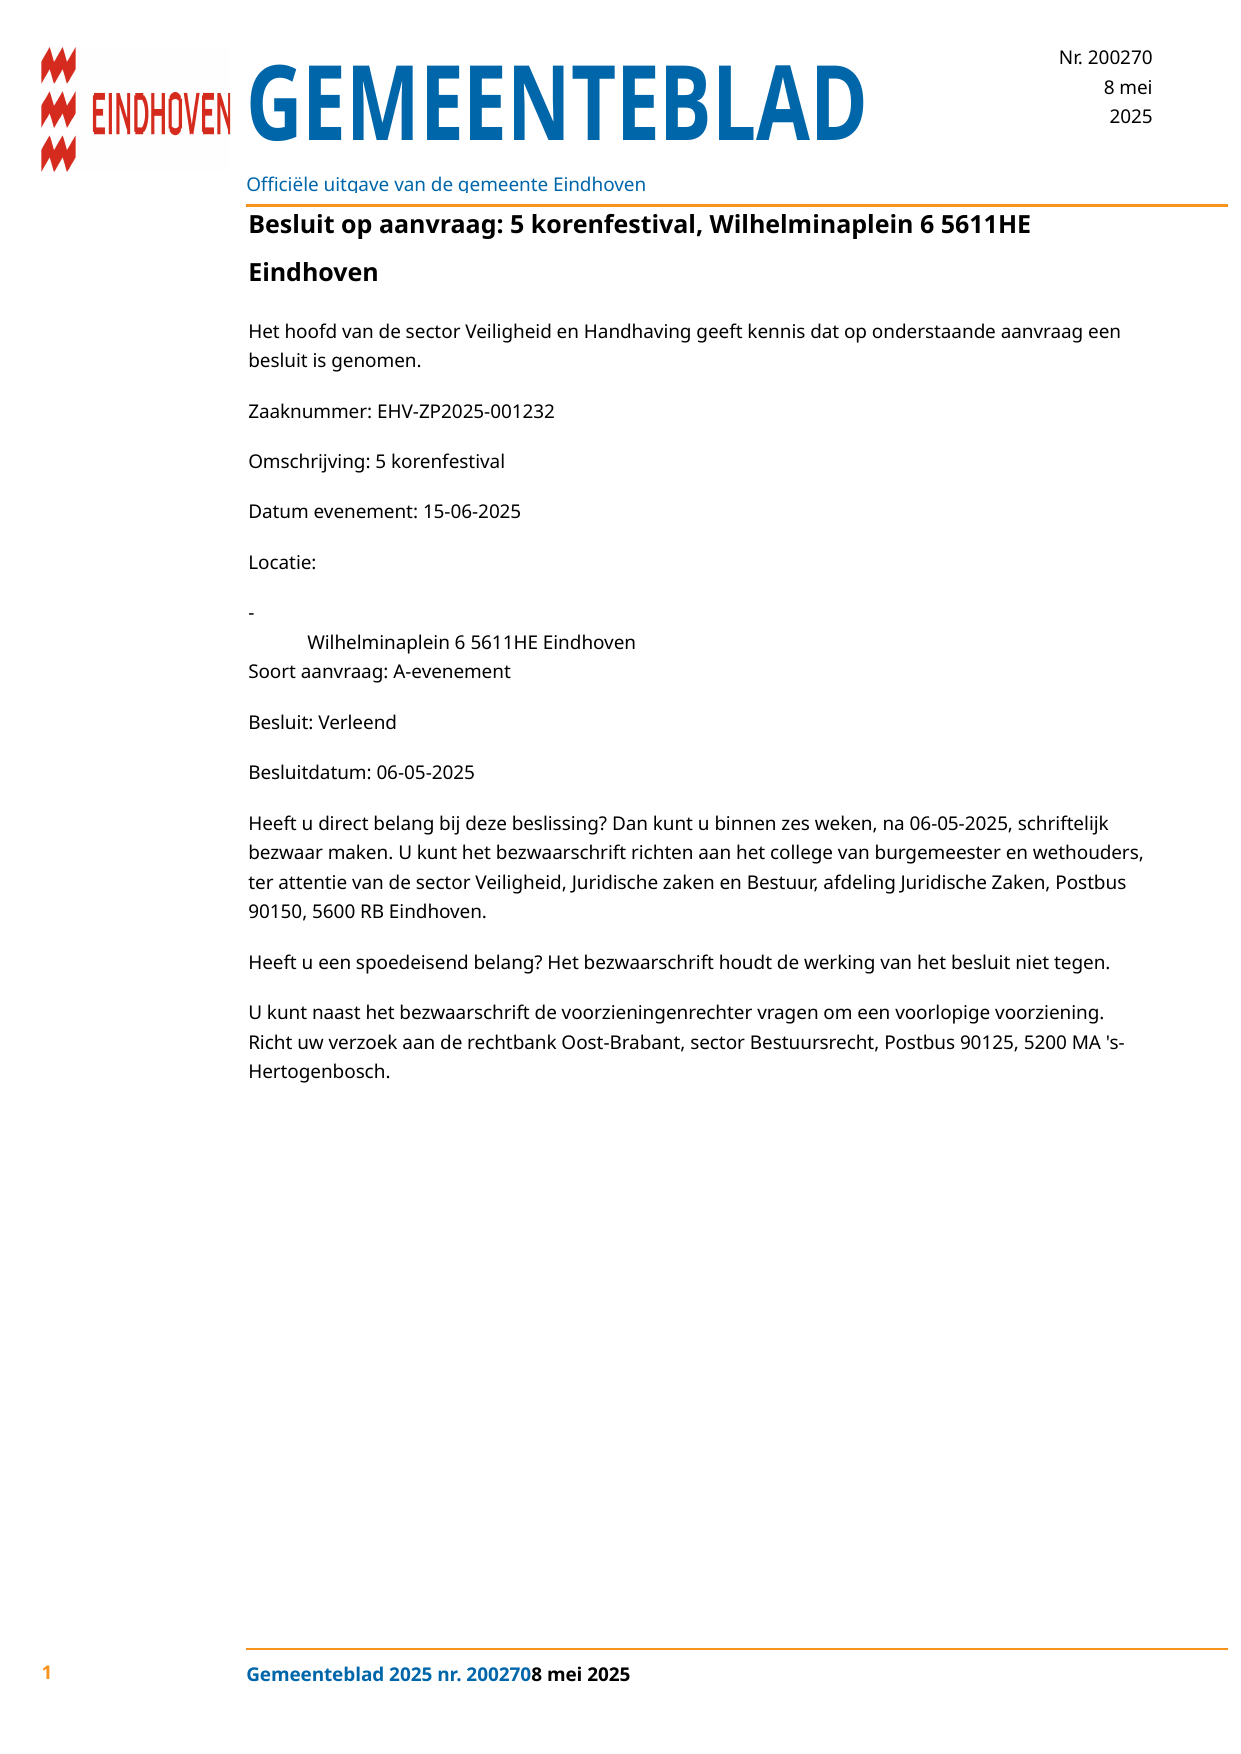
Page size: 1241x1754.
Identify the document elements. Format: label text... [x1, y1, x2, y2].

text Datum evenement: 15-06-2025 [248, 499, 1152, 524]
text Het hoofd van de sector Veiligheid en Handhaving geeft kennis dat op onderstaande aanvraag een besluit is genomen. [248, 318, 1152, 373]
text U kunt naast het bezwaarschrift de voorzieningenrechter vragen om een voorlopige voorziening. Richt uw verzoek aan de rechtbank Oost-Brabant, sector Bestuursrecht, Postbus 90125, 5200 MA 's-Hertogenbosch. [248, 999, 1152, 1084]
text Besluit op aanvraag: 5 korenfestival, Wilhelminaplein 6 5611HE Eindhoven [248, 207, 1152, 288]
picture [41, 47, 231, 172]
text Besluit: Verleend [248, 709, 1152, 735]
text Heeft u een spoedeisend belang? Het bezwaarschrift houdt de werking van het besluit niet tegen. [248, 949, 1152, 975]
text Zaaknummer: EHV-ZP2025-001232 [248, 398, 1152, 424]
list Wilhelminaplein 6 5611HE Eindhoven [248, 629, 1152, 655]
text Omschrijving: 5 korenfestival [248, 448, 1152, 474]
text Heeft u direct belang bij deze beslissing? Dan kunt u binnen zes weken, na 06-05-2025, schriftelijk bezwaar maken. U kunt het bezwaarschrift richten aan het college van burgemeester en wethouders, ter attentie van de sector Veiligheid, Juridische zaken en Bestuur, afdeling Juridische Zaken, Postbus 90150, 5600 RB Eindhoven. [248, 810, 1152, 924]
text Besluitdatum: 06-05-2025 [248, 759, 1152, 785]
text Locatie: [248, 549, 1152, 575]
text Soort aanvraag: A-evenement [248, 659, 1152, 684]
